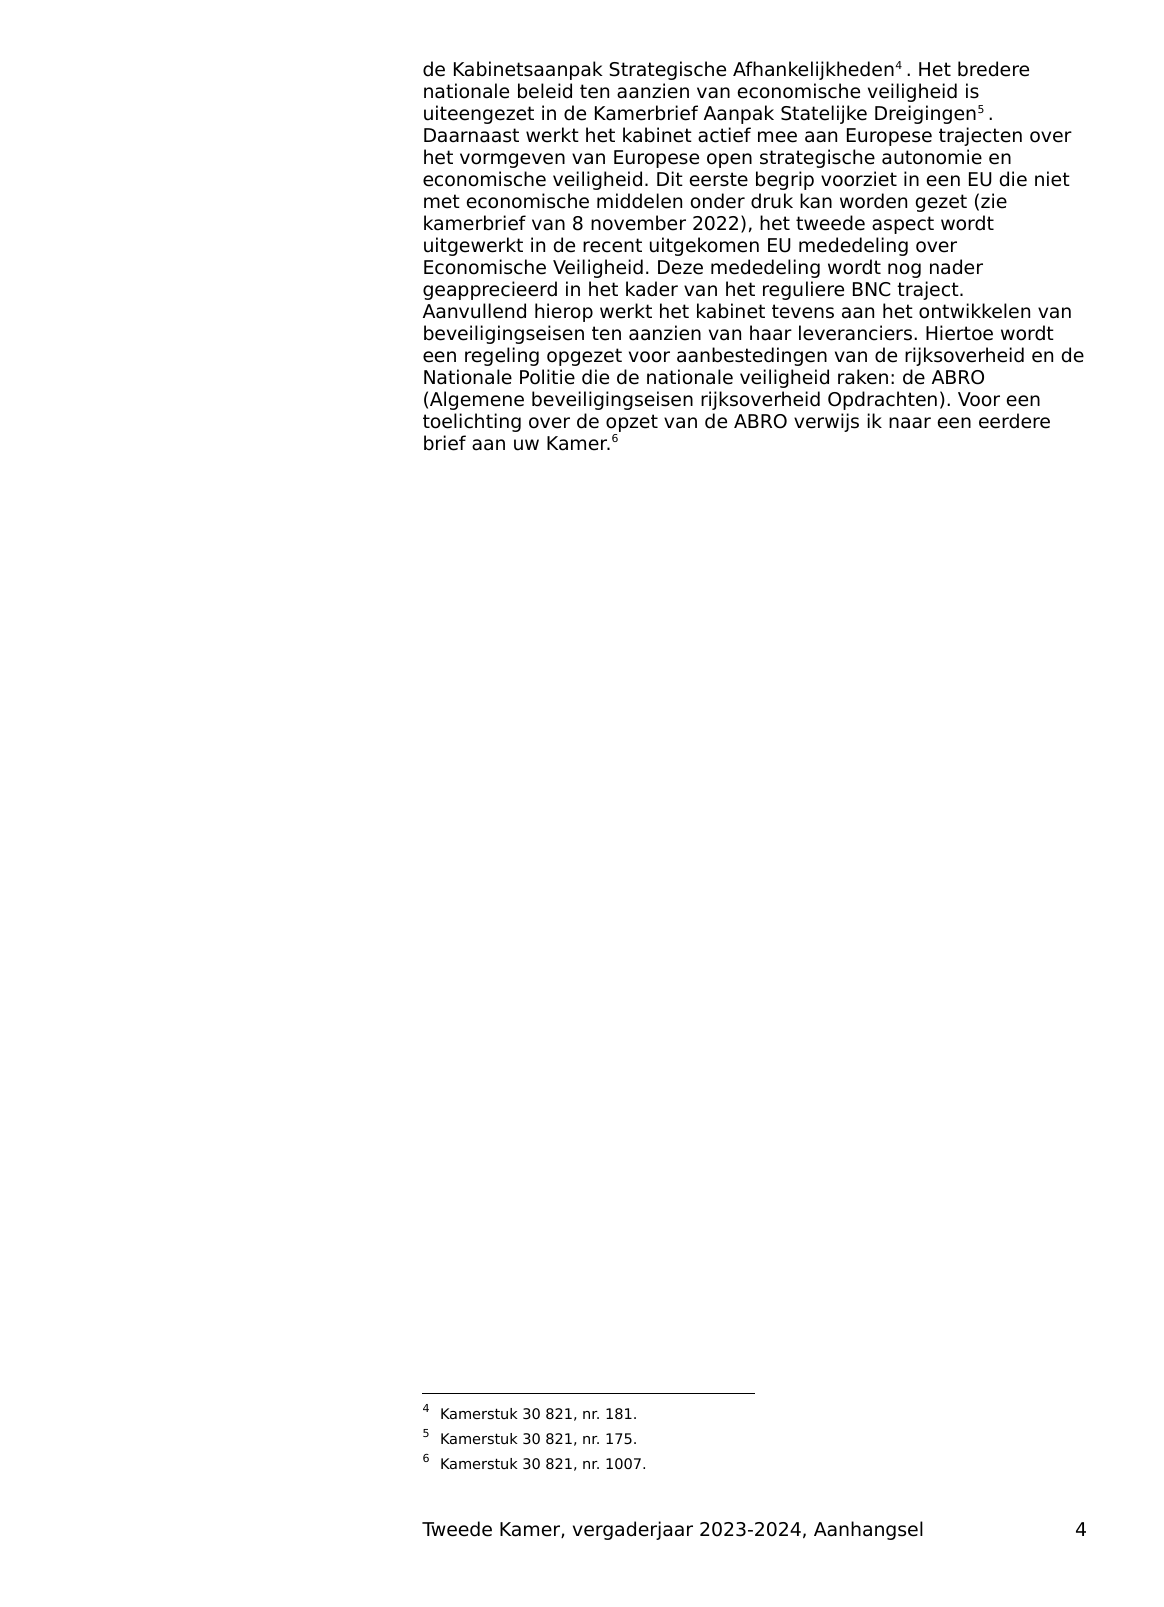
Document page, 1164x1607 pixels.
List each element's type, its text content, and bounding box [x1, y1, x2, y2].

text Daarnaast werkt het kabinet actief mee aan Europese trajecten over het vormgeven van Europese open strategische autonomie en economische veiligheid. Dit eerste begrip voorziet in een EU die niet met economische middelen onder druk kan worden gezet (zie kamerbrief van 8 november 2022), het tweede aspect wordt uitgewerkt in de recent uitgekomen EU mededeling over Economische Veiligheid. Deze mededeling wordt nog nader geapprecieerd in het kader van het reguliere BNC traject. [422, 125, 1087, 301]
text Kamerstuk 30 821, nr. 181. [422, 1402, 1087, 1424]
text Aanvullend hierop werkt het kabinet tevens aan het ontwikkelen van beveiligingseisen ten aanzien van haar leveranciers. Hiertoe wordt een regeling opgezet voor aanbestedingen van de rijksoverheid en de Nationale Politie die de nationale veiligheid raken: de ABRO (Algemene beveiligingseisen rijksoverheid Opdrachten). Voor een toelichting over de opzet van de ABRO verwijs ik naar een eerdere brief aan uw Kamer. [422, 301, 1087, 455]
text Kamerstuk 30 821, nr. 175. [422, 1427, 1087, 1449]
text Kamerstuk 30 821, nr. 1007. [422, 1452, 1087, 1474]
text de Kabinetsaanpak Strategische Afhankelijkheden. Het bredere nationale beleid ten aanzien van economische veiligheid is uiteengezet in de Kamerbrief Aanpak Statelijke Dreigingen. [422, 59, 1087, 125]
